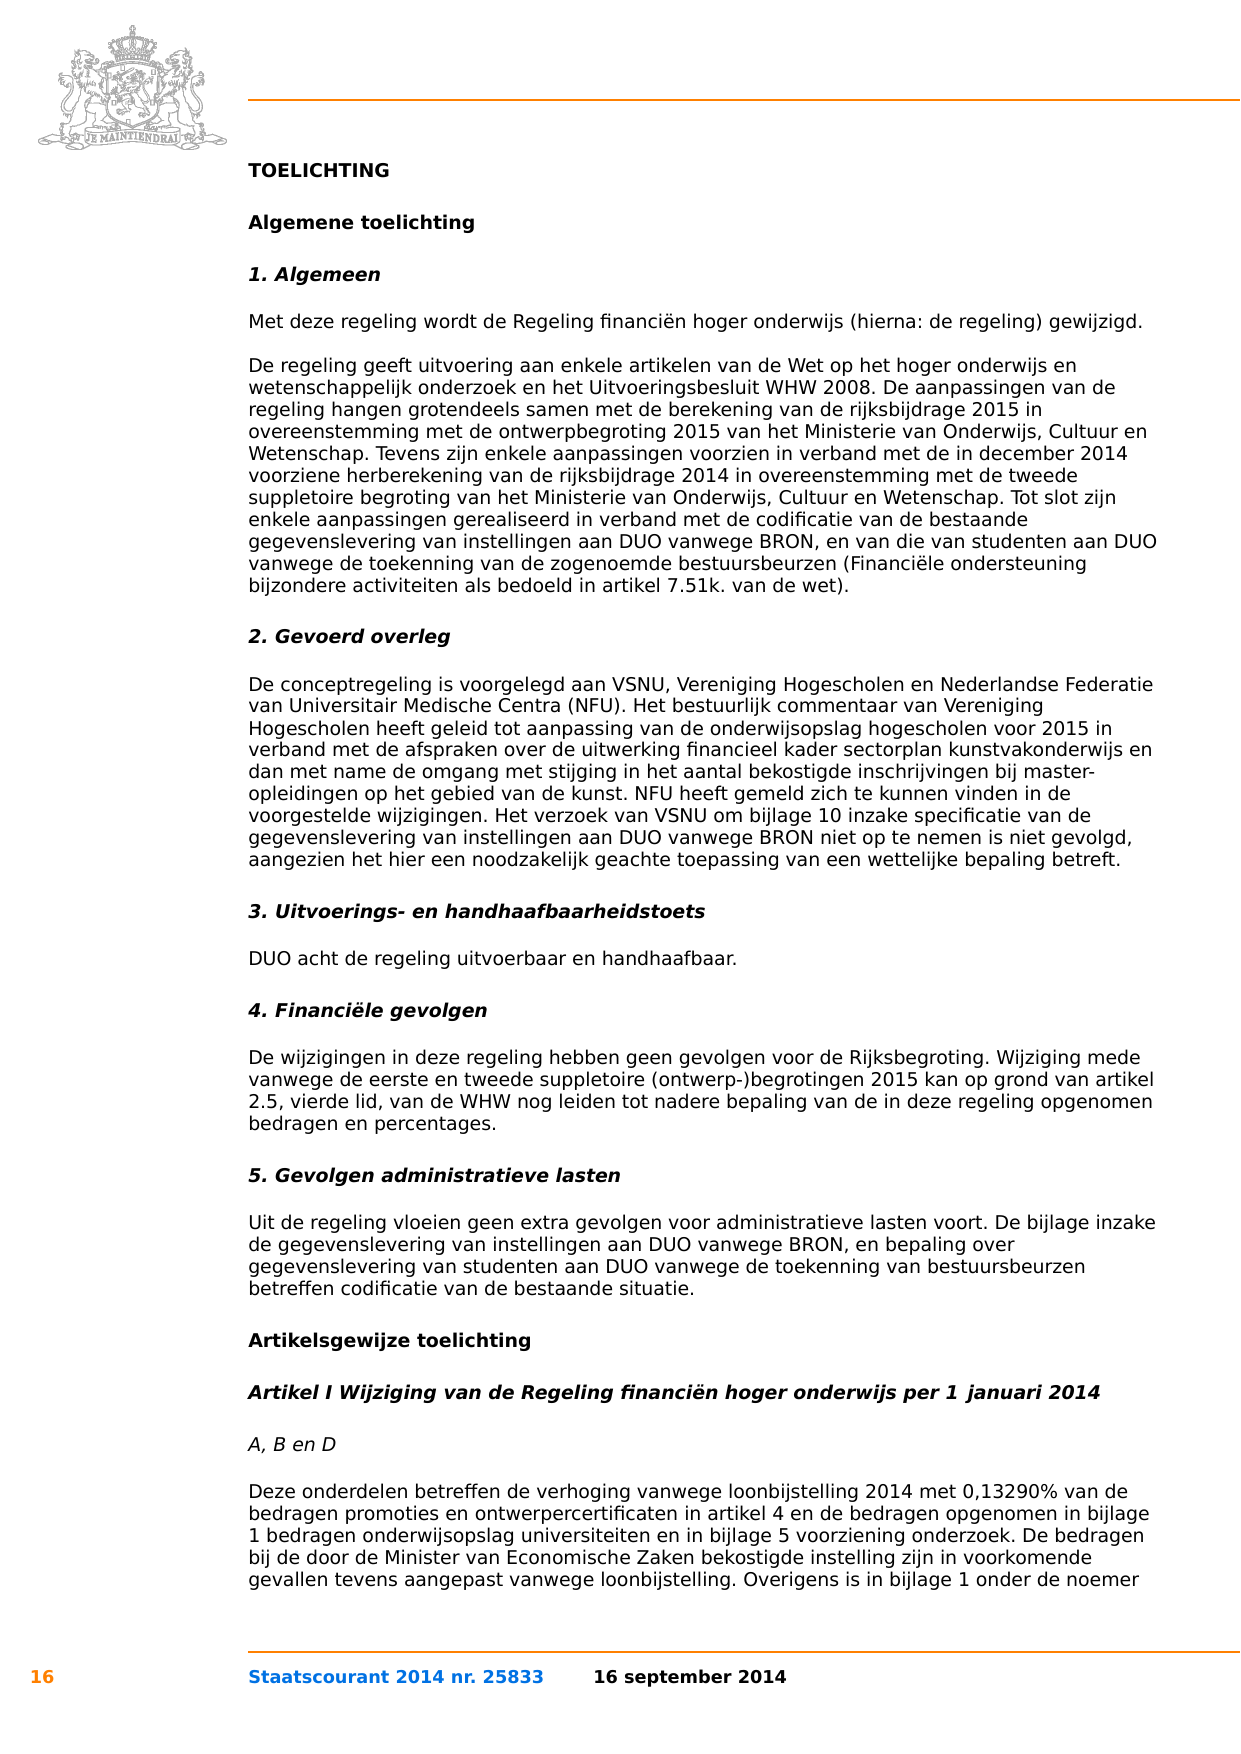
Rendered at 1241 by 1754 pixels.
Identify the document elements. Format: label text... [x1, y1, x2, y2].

subtitle TOELICHTING [248, 160, 1163, 182]
text De wijzigingen in deze regeling hebben geen gevolgen voor de Rijksbegroting. Wijziging mede vanwege de eerste en tweede suppletoire (ontwerp-)begrotingen 2015 kan op grond van artikel 2.5, vierde lid, van de WHW nog leiden tot nadere bepaling van de in deze regeling opgenomen bedragen en percentages. [248, 1047, 1163, 1135]
text De conceptregeling is voorgelegd aan VSNU, Vereniging Hogescholen en Nederlandse Federatie van Universitair Medische Centra (NFU). Het bestuurlijk commentaar van Vereniging Hogescholen heeft geleid tot aanpassing van de onderwijsopslag hogescholen voor 2015 in verband met de afspraken over de uitwerking financieel kader sectorplan kunstvakonderwijs en dan met name de omgang met stijging in het aantal bekostigde inschrijvingen bij master-opleidingen op het gebied van de kunst. NFU heeft gemeld zich te kunnen vinden in de voorgestelde wijzigingen. Het verzoek van VSNU om bijlage 10 inzake specificatie van de gegevenslevering van instellingen aan DUO vanwege BRON niet op te nemen is niet gevolgd, aangezien het hier een noodzakelijk geachte toepassing van een wettelijke bepaling betreft. [248, 673, 1163, 871]
subtitle 3. Uitvoerings- en handhaafbaarheidstoets [248, 901, 1163, 923]
picture [38, 25, 227, 150]
subtitle 4. Financiële gevolgen [248, 1000, 1163, 1022]
text Uit de regeling vloeien geen extra gevolgen voor administratieve lasten voort. De bijlage inzake de gegevenslevering van instellingen aan DUO vanwege BRON, en bepaling over gegevenslevering van studenten aan DUO vanwege de toekenning van bestuursbeurzen betreffen codificatie van de bestaande situatie. [248, 1212, 1163, 1300]
text De regeling geeft uitvoering aan enkele artikelen van de Wet op het hoger onderwijs en wetenschappelijk onderzoek en het Uitvoeringsbesluit WHW 2008. De aanpassingen van de regeling hangen grotendeels samen met de berekening van de rijksbijdrage 2015 in overeenstemming met de ontwerpbegroting 2015 van het Ministerie van Onderwijs, Cultuur en Wetenschap. Tevens zijn enkele aanpassingen voorzien in verband met de in december 2014 voorziene herberekening van de rijksbijdrage 2014 in overeenstemming met de tweede suppletoire begroting van het Ministerie van Onderwijs, Cultuur en Wetenschap. Tot slot zijn enkele aanpassingen gerealiseerd in verband met de codificatie van de bestaande gegevenslevering van instellingen aan DUO vanwege BRON, en van die van studenten aan DUO vanwege de toekenning van de zogenoemde bestuursbeurzen (Financiële ondersteuning bijzondere activiteiten als bedoeld in artikel 7.51k. van de wet). [248, 355, 1163, 596]
text DUO acht de regeling uitvoerbaar en handhaafbaar. [248, 948, 1163, 970]
subtitle 5. Gevolgen administratieve lasten [248, 1165, 1163, 1187]
subtitle 1. Algemeen [248, 264, 1163, 286]
subtitle 2. Gevoerd overleg [248, 626, 1163, 648]
subtitle Artikelsgewijze toelichting [248, 1330, 1163, 1352]
text Met deze regeling wordt de Regeling financiën hoger onderwijs (hierna: de regeling) gewijzigd. [248, 311, 1163, 333]
subtitle Algemene toelichting [248, 212, 1163, 234]
subtitle A, B en D [248, 1434, 1163, 1456]
text Deze onderdelen betreffen de verhoging vanwege loonbijstelling 2014 met 0,13290% van de bedragen promoties en ontwerpercertificaten in artikel 4 en de bedragen opgenomen in bijlage 1 bedragen onderwijsopslag universiteiten en in bijlage 5 voorziening onderzoek. De bedragen bij de door de Minister van Economische Zaken bekostigde instelling zijn in voorkomende gevallen tevens aangepast vanwege loonbijstelling. Overigens is in bijlage 1 onder de noemer [248, 1481, 1163, 1591]
subtitle Artikel I Wijziging van de Regeling financiën hoger onderwijs per 1 januari 2014 [248, 1382, 1163, 1404]
